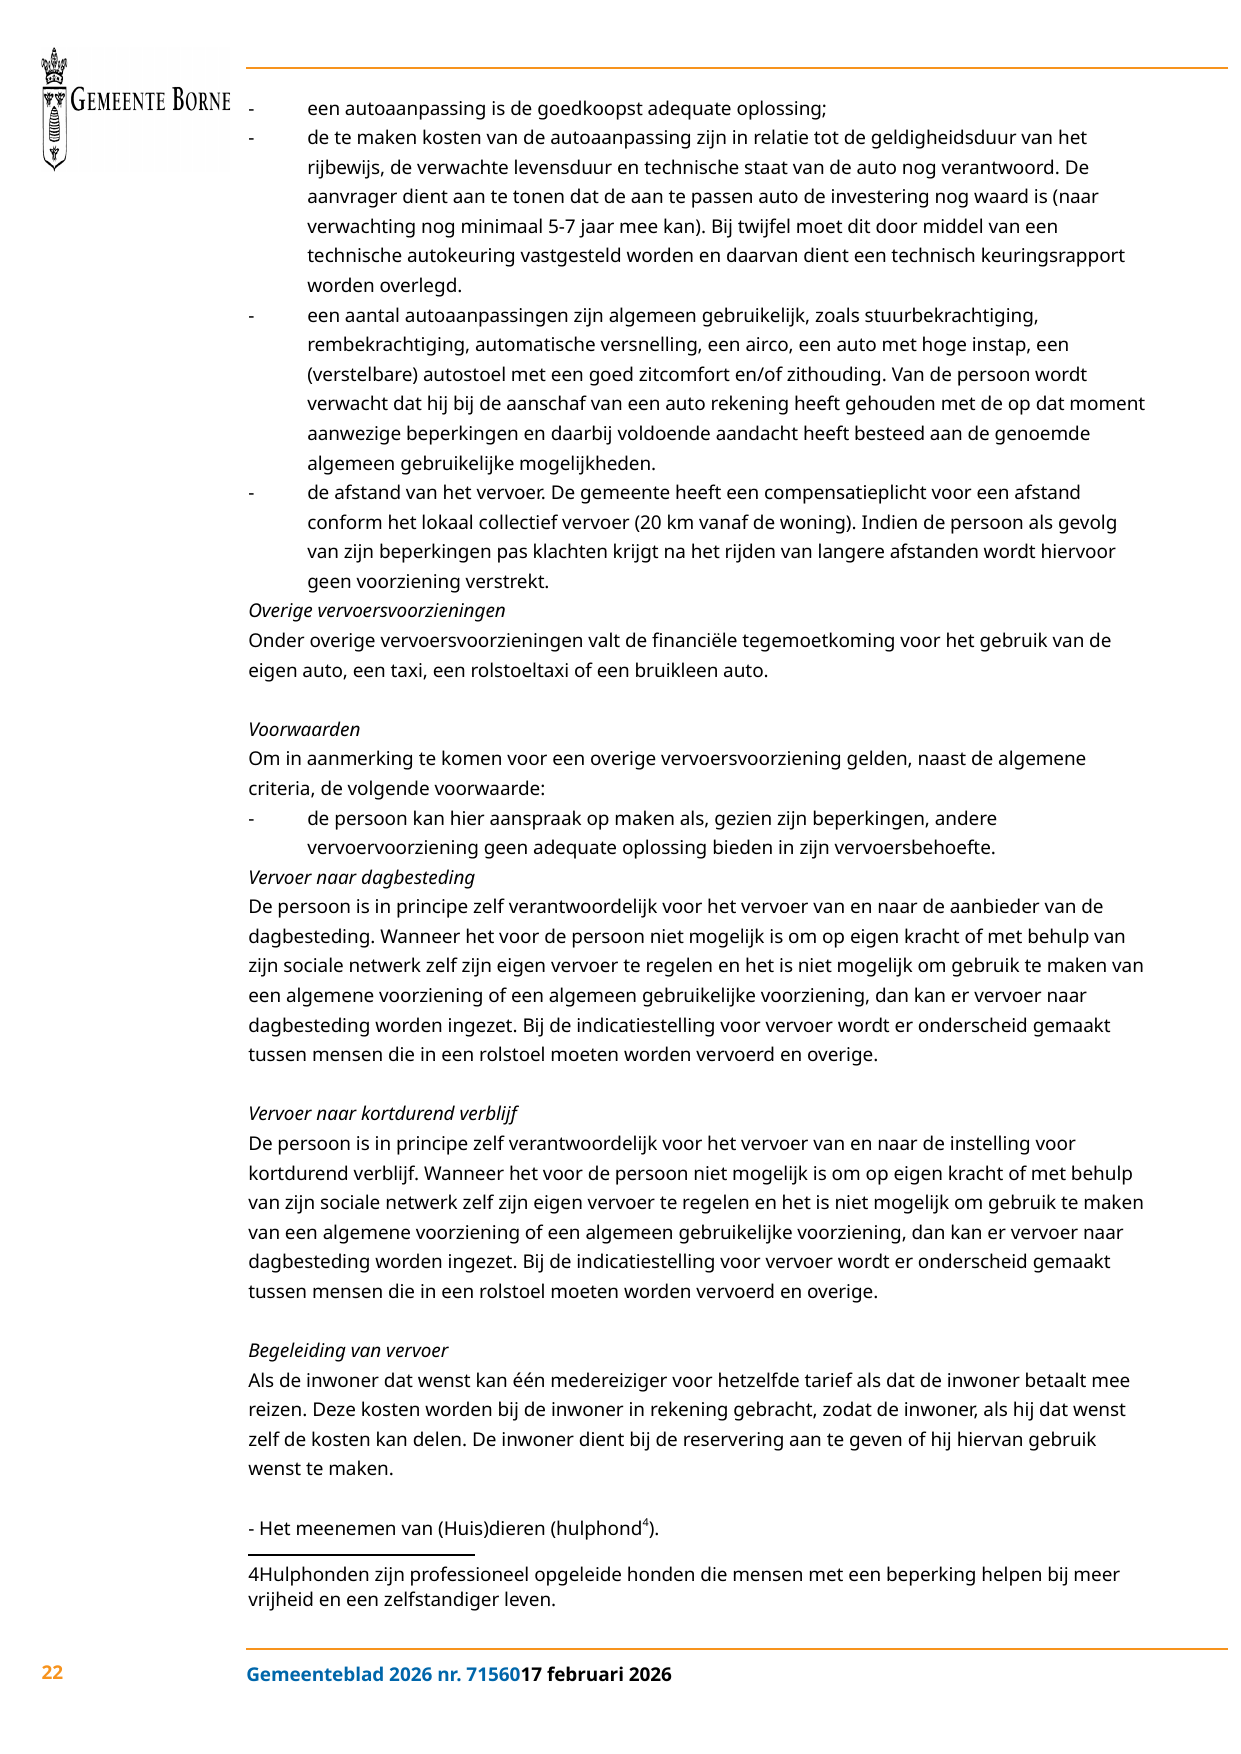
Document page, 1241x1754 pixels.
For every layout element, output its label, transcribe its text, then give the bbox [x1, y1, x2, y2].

text De persoon is in principe zelf verantwoordelijk voor het vervoer van en naar de instelling voor kortdurend verblijf. Wanneer het voor de persoon niet mogelijk is om op eigen kracht of met behulp van zijn sociale netwerk zelf zijn eigen vervoer te regelen en het is niet mogelijk om gebruik te maken van een algemene voorziening of een algemeen gebruikelijke voorziening, dan kan er vervoer naar dagbesteding worden ingezet. Bij de indicatiestelling voor vervoer wordt er onderscheid gemaakt tussen mensen die in een rolstoel moeten worden vervoerd en overige. [248, 1130, 1152, 1304]
list de afstand van het vervoer. De gemeente heeft een compensatieplicht voor een afstand conform het lokaal collectief vervoer (20 km vanaf de woning). Indien de persoon als gevolg van zijn beperkingen pas klachten krijgt na het rijden van langere afstanden wordt hiervoor geen voorziening verstrekt. [248, 479, 1152, 594]
text Om in aanmerking te komen voor een overige vervoersvoorziening gelden, naast de algemene criteria, de volgende voorwaarde: [248, 746, 1152, 801]
list de persoon kan hier aanspraak op maken als, gezien zijn beperkingen, andere vervoervoorziening geen adequate oplossing bieden in zijn vervoersbehoefte. [248, 805, 1152, 860]
list een aantal autoaanpassingen zijn algemeen gebruikelijk, zoals stuurbekrachtiging, rembekrachtiging, automatische versnelling, een airco, een auto met hoge instap, een (verstelbare) autostoel met een goed zitcomfort en/of zithouding. Van de persoon wordt verwacht dat hij bij de aanschaf van een auto rekening heeft gehouden met de op dat moment aanwezige beperkingen en daarbij voldoende aandacht heeft besteed aan de genoemde algemeen gebruikelijke mogelijkheden. [248, 302, 1152, 476]
text Voorwaarden [248, 716, 1152, 742]
text Overige vervoersvoorzieningen [248, 598, 1152, 623]
text Begeleiding van vervoer [248, 1337, 1152, 1363]
text Onder overige vervoersvoorzieningen valt de financiële tegemoetkoming voor het gebruik van de eigen auto, een taxi, een rolstoeltaxi of een bruikleen auto. [248, 627, 1152, 683]
text - Het meenemen van (Huis)dieren (hulphond). [248, 1515, 1152, 1541]
text De persoon is in principe zelf verantwoordelijk voor het vervoer van en naar de aanbieder van de dagbesteding. Wanneer het voor de persoon niet mogelijk is om op eigen kracht of met behulp van zijn sociale netwerk zelf zijn eigen vervoer te regelen en het is niet mogelijk om gebruik te maken van een algemene voorziening of een algemeen gebruikelijke voorziening, dan kan er vervoer naar dagbesteding worden ingezet. Bij de indicatiestelling voor vervoer wordt er onderscheid gemaakt tussen mensen die in een rolstoel moeten worden vervoerd en overige. [248, 893, 1152, 1067]
text Als de inwoner dat wenst kan één medereiziger voor hetzelfde tarief als dat de inwoner betaalt mee reizen. Deze kosten worden bij de inwoner in rekening gebracht, zodat de inwoner, als hij dat wenst zelf de kosten kan delen. De inwoner dient bij de reservering aan te geven of hij hiervan gebruik wenst te maken. [248, 1367, 1152, 1481]
text Vervoer naar kortdurend verblijf [248, 1101, 1152, 1126]
list de te maken kosten van de autoaanpassing zijn in relatie tot de geldigheidsduur van het rijbewijs, de verwachte levensduur en technische staat van de auto nog verantwoord. De aanvrager dient aan te tonen dat de aan te passen auto de investering nog waard is (naar verwachting nog minimaal 5-7 jaar mee kan). Bij twijfel moet dit door middel van een technische autokeuring vastgesteld worden en daarvan dient een technisch keuringsrapport worden overlegd. [248, 124, 1152, 298]
list een autoaanpassing is de goedkoopst adequate oplossing; [248, 95, 1152, 121]
text Hulphonden zijn professioneel opgeleide honden die mensen met een beperking helpen bij meer vrijheid en een zelfstandiger leven. [248, 1561, 1152, 1612]
text Vervoer naar dagbesteding [248, 864, 1152, 890]
picture [41, 47, 231, 172]
